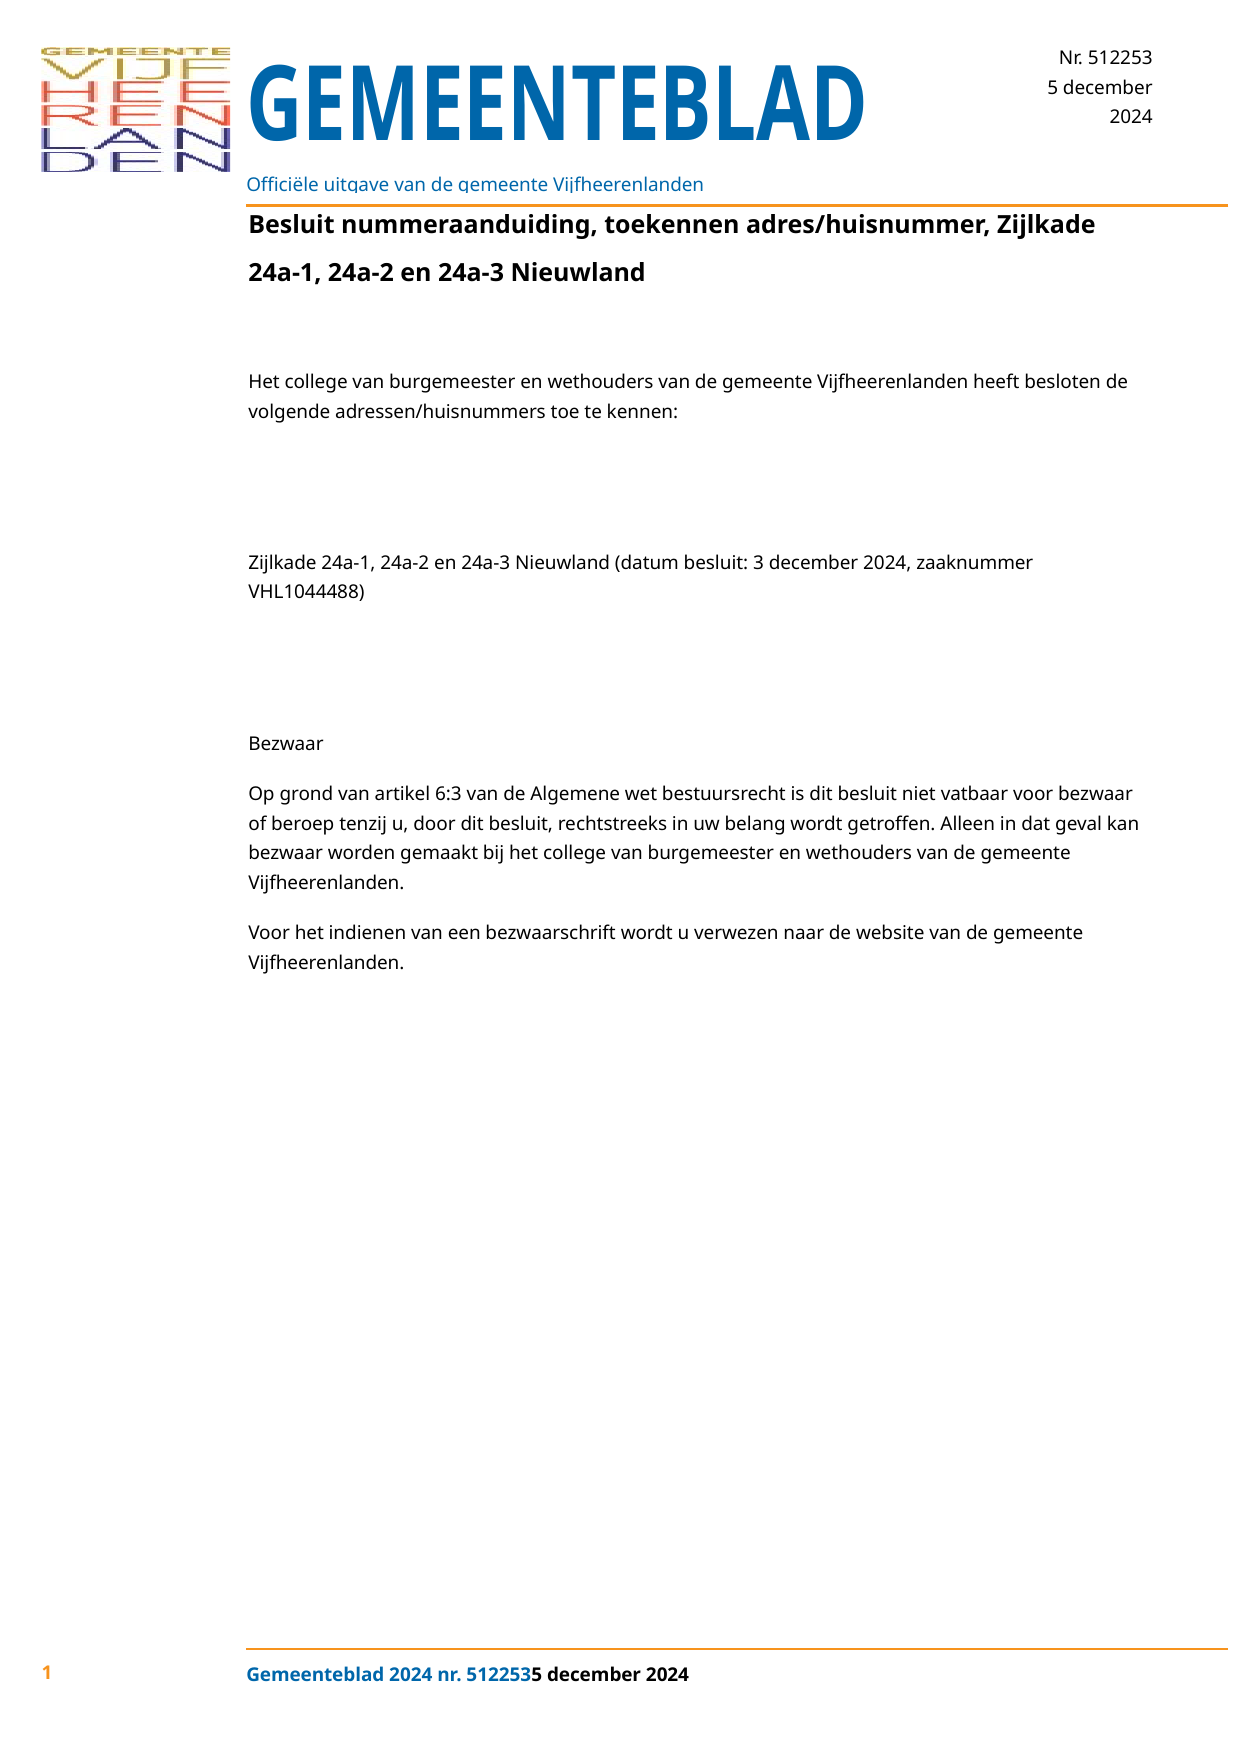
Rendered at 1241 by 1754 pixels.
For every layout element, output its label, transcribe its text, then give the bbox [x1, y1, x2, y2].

text Bezwaar [248, 730, 1152, 756]
text Het college van burgemeester en wethouders van de gemeente Vijfheerenlanden heeft besloten de volgende adressen/huisnummers toe te kennen: [248, 368, 1152, 424]
text Op grond van artikel 6:3 van de Algemene wet bestuursrecht is dit besluit niet vatbaar voor bezwaar of beroep tenzij u, door dit besluit, rechtstreeks in uw belang wordt getroffen. Alleen in dat geval kan bezwaar worden gemaakt bij het college van burgemeester en wethouders van de gemeente Vijfheerenlanden. [248, 780, 1152, 895]
text Voor het indienen van een bezwaarschrift wordt u verwezen naar de website van de gemeente Vijfheerenlanden. [248, 919, 1152, 975]
picture [41, 47, 231, 172]
text Zijlkade 24a-1, 24a-2 en 24a-3 Nieuwland (datum besluit: 3 december 2024, zaaknummer VHL1044488) [248, 549, 1152, 604]
text Besluit nummeraanduiding, toekennen adres/huisnummer, Zijlkade 24a-1, 24a-2 en 24a-3 Nieuwland [248, 207, 1152, 288]
